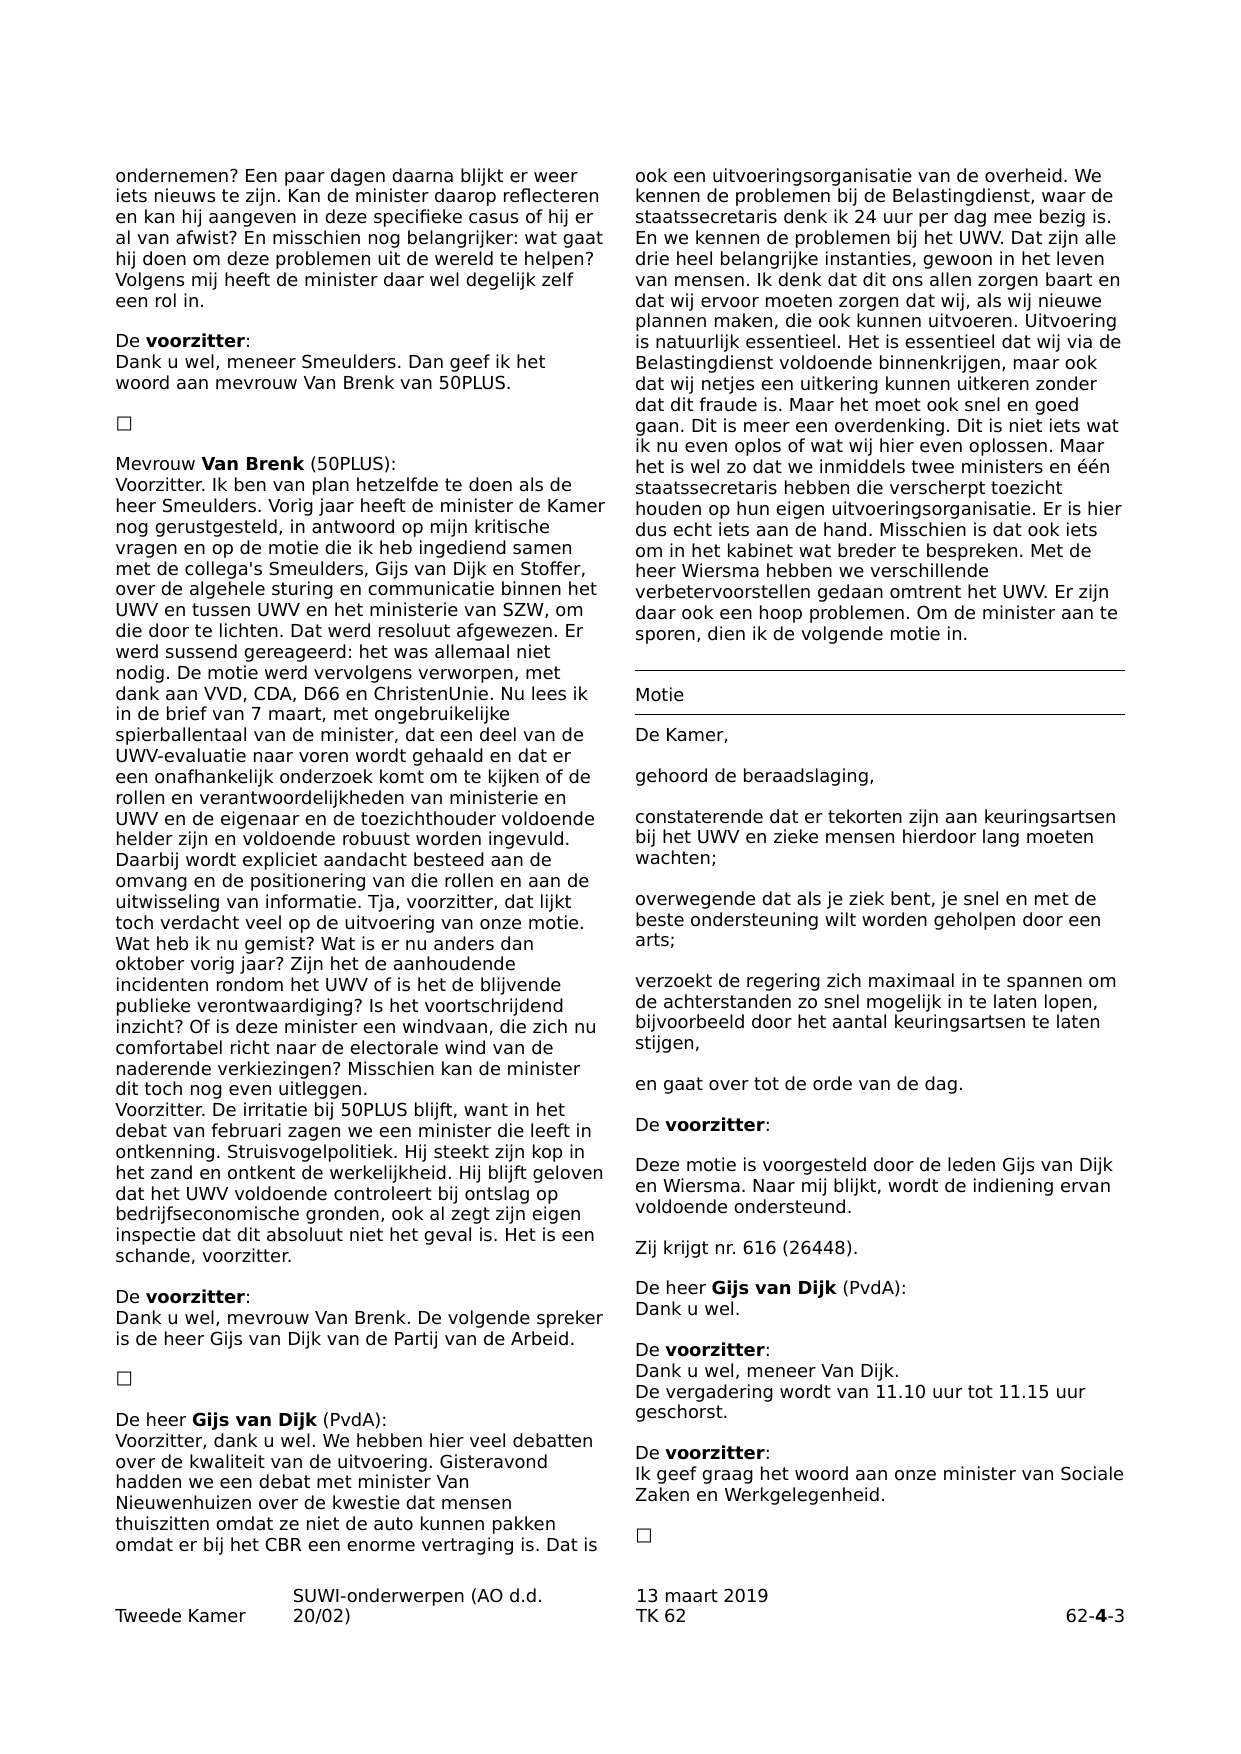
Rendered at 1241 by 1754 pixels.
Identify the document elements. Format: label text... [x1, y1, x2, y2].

text De voorzitter: [115, 331, 605, 352]
text ⬜ [115, 1369, 605, 1390]
text Dank u wel. [635, 1299, 1125, 1320]
text De vergadering wordt van 11.10 uur tot 11.15 uur geschorst. [635, 1381, 1125, 1423]
text De voorzitter: [115, 1287, 605, 1307]
text ⬜ [635, 1525, 1125, 1546]
text verzoekt de regering zich maximaal in te spannen om de achterstanden zo snel mogelijk in te laten lopen, bijvoorbeeld door het aantal keuringsartsen te laten stijgen, [635, 971, 1125, 1054]
text De voorzitter: [635, 1443, 1125, 1464]
text Motie [635, 684, 1125, 705]
text De voorzitter: [635, 1340, 1125, 1361]
text Dank u wel, meneer Smeulders. Dan geef ik het woord aan mevrouw Van Brenk van 50PLUS. [115, 352, 605, 393]
text en gaat over tot de orde van de dag. [635, 1074, 1125, 1094]
text constaterende dat er tekorten zijn aan keuringsartsen bij het UWV en zieke mensen hierdoor lang moeten wachten; [635, 807, 1125, 869]
text ook een uitvoeringsorganisatie van de overheid. We kennen de problemen bij de Belastingdienst, waar de staatssecretaris denk ik 24 uur per dag mee bezig is. En we kennen de problemen bij het UWV. Dat zijn alle drie heel belangrijke instanties, gewoon in het leven van mensen. Ik denk dat dit ons allen zorgen baart en dat wij ervoor moeten zorgen dat wij, als wij nieuwe plannen maken, die ook kunnen uitvoeren. Uitvoering is natuurlijk essentieel. Het is essentieel dat wij via de Belastingdienst voldoende binnenkrijgen, maar ook dat wij netjes een uitkering kunnen uitkeren zonder dat dit fraude is. Maar het moet ook snel en goed gaan. Dit is meer een overdenking. Dit is niet iets wat ik nu even oplos of wat wij hier even oplossen. Maar het is wel zo dat we inmiddels twee ministers en één staatssecretaris hebben die verscherpt toezicht houden op hun eigen uitvoeringsorganisatie. Er is hier dus echt iets aan de hand. Misschien is dat ook iets om in het kabinet wat breder te bespreken. Met de heer Wiersma hebben we verschillende verbetervoorstellen gedaan omtrent het UWV. Er zijn daar ook een hoop problemen. Om de minister aan te sporen, dien ik de volgende motie in. [635, 165, 1125, 644]
text Mevrouw Van Brenk (50PLUS): [115, 454, 605, 475]
text De heer Gijs van Dijk (PvdA): [635, 1278, 1125, 1299]
text gehoord de beraadslaging, [635, 766, 1125, 787]
text ondernemen? Een paar dagen daarna blijkt er weer iets nieuws te zijn. Kan de minister daarop reflecteren en kan hij aangeven in deze specifieke casus of hij er al van afwist? En misschien nog belangrijker: wat gaat hij doen om deze problemen uit de wereld te helpen? Volgens mij heeft de minister daar wel degelijk zelf een rol in. [115, 165, 605, 311]
text Voorzitter. De irritatie bij 50PLUS blijft, want in het debat van februari zagen we een minister die leeft in ontkenning. Struisvogelpolitiek. Hij steekt zijn kop in het zand en ontkent de werkelijkheid. Hij blijft geloven dat het UWV voldoende controleert bij ontslag op bedrijfseconomische gronden, ook al zegt zijn eigen inspectie dat dit absoluut niet het geval is. Het is een schande, voorzitter. [115, 1100, 605, 1267]
text De heer Gijs van Dijk (PvdA): [115, 1410, 605, 1431]
text Dank u wel, meneer Van Dijk. [635, 1361, 1125, 1381]
text De Kamer, [635, 725, 1125, 746]
text Ik geef graag het woord aan onze minister van Sociale Zaken en Werkgelegenheid. [635, 1464, 1125, 1505]
text Voorzitter. Ik ben van plan hetzelfde te doen als de heer Smeulders. Vorig jaar heeft de minister de Kamer nog gerustgesteld, in antwoord op mijn kritische vragen en op de motie die ik heb ingediend samen met de collega's Smeulders, Gijs van Dijk en Stoffer, over de algehele sturing en communicatie binnen het UWV en tussen UWV en het ministerie van SZW, om die door te lichten. Dat werd resoluut afgewezen. Er werd sussend gereageerd: het was allemaal niet nodig. De motie werd vervolgens verworpen, met dank aan VVD, CDA, D66 en ChristenUnie. Nu lees ik in de brief van 7 maart, met ongebruikelijke spierballentaal van de minister, dat een deel van de UWV-evaluatie naar voren wordt gehaald en dat er een onafhankelijk onderzoek komt om te kijken of de rollen en verantwoordelijkheden van ministerie en UWV en de eigenaar en de toezichthouder voldoende helder zijn en voldoende robuust worden ingevuld. Daarbij wordt expliciet aandacht besteed aan de omvang en de positionering van die rollen en aan de uitwisseling van informatie. Tja, voorzitter, dat lijkt toch verdacht veel op de uitvoering van onze motie. Wat heb ik nu gemist? Wat is er nu anders dan oktober vorig jaar? Zijn het de aanhoudende incidenten rondom het UWV of is het de blijvende publieke verontwaardiging? Is het voortschrijdend inzicht? Of is deze minister een windvaan, die zich nu comfortabel richt naar de electorale wind van de naderende verkiezingen? Misschien kan de minister dit toch nog even uitleggen. [115, 475, 605, 1100]
text Dank u wel, mevrouw Van Brenk. De volgende spreker is de heer Gijs van Dijk van de Partij van de Arbeid. [115, 1307, 605, 1349]
text Zij krijgt nr. 616 (26448). [635, 1237, 1125, 1258]
text overwegende dat als je ziek bent, je snel en met de beste ondersteuning wilt worden geholpen door een arts; [635, 889, 1125, 951]
text De voorzitter: [635, 1114, 1125, 1135]
text ⬜ [115, 413, 605, 434]
text Voorzitter, dank u wel. We hebben hier veel debatten over de kwaliteit van de uitvoering. Gisteravond hadden we een debat met minister Van Nieuwenhuizen over de kwestie dat mensen thuiszitten omdat ze niet de auto kunnen pakken omdat er bij het CBR een enorme vertraging is. Dat is [115, 1431, 605, 1556]
text Deze motie is voorgesteld door de leden Gijs van Dijk en Wiersma. Naar mij blijkt, wordt de indiening ervan voldoende ondersteund. [635, 1155, 1125, 1217]
